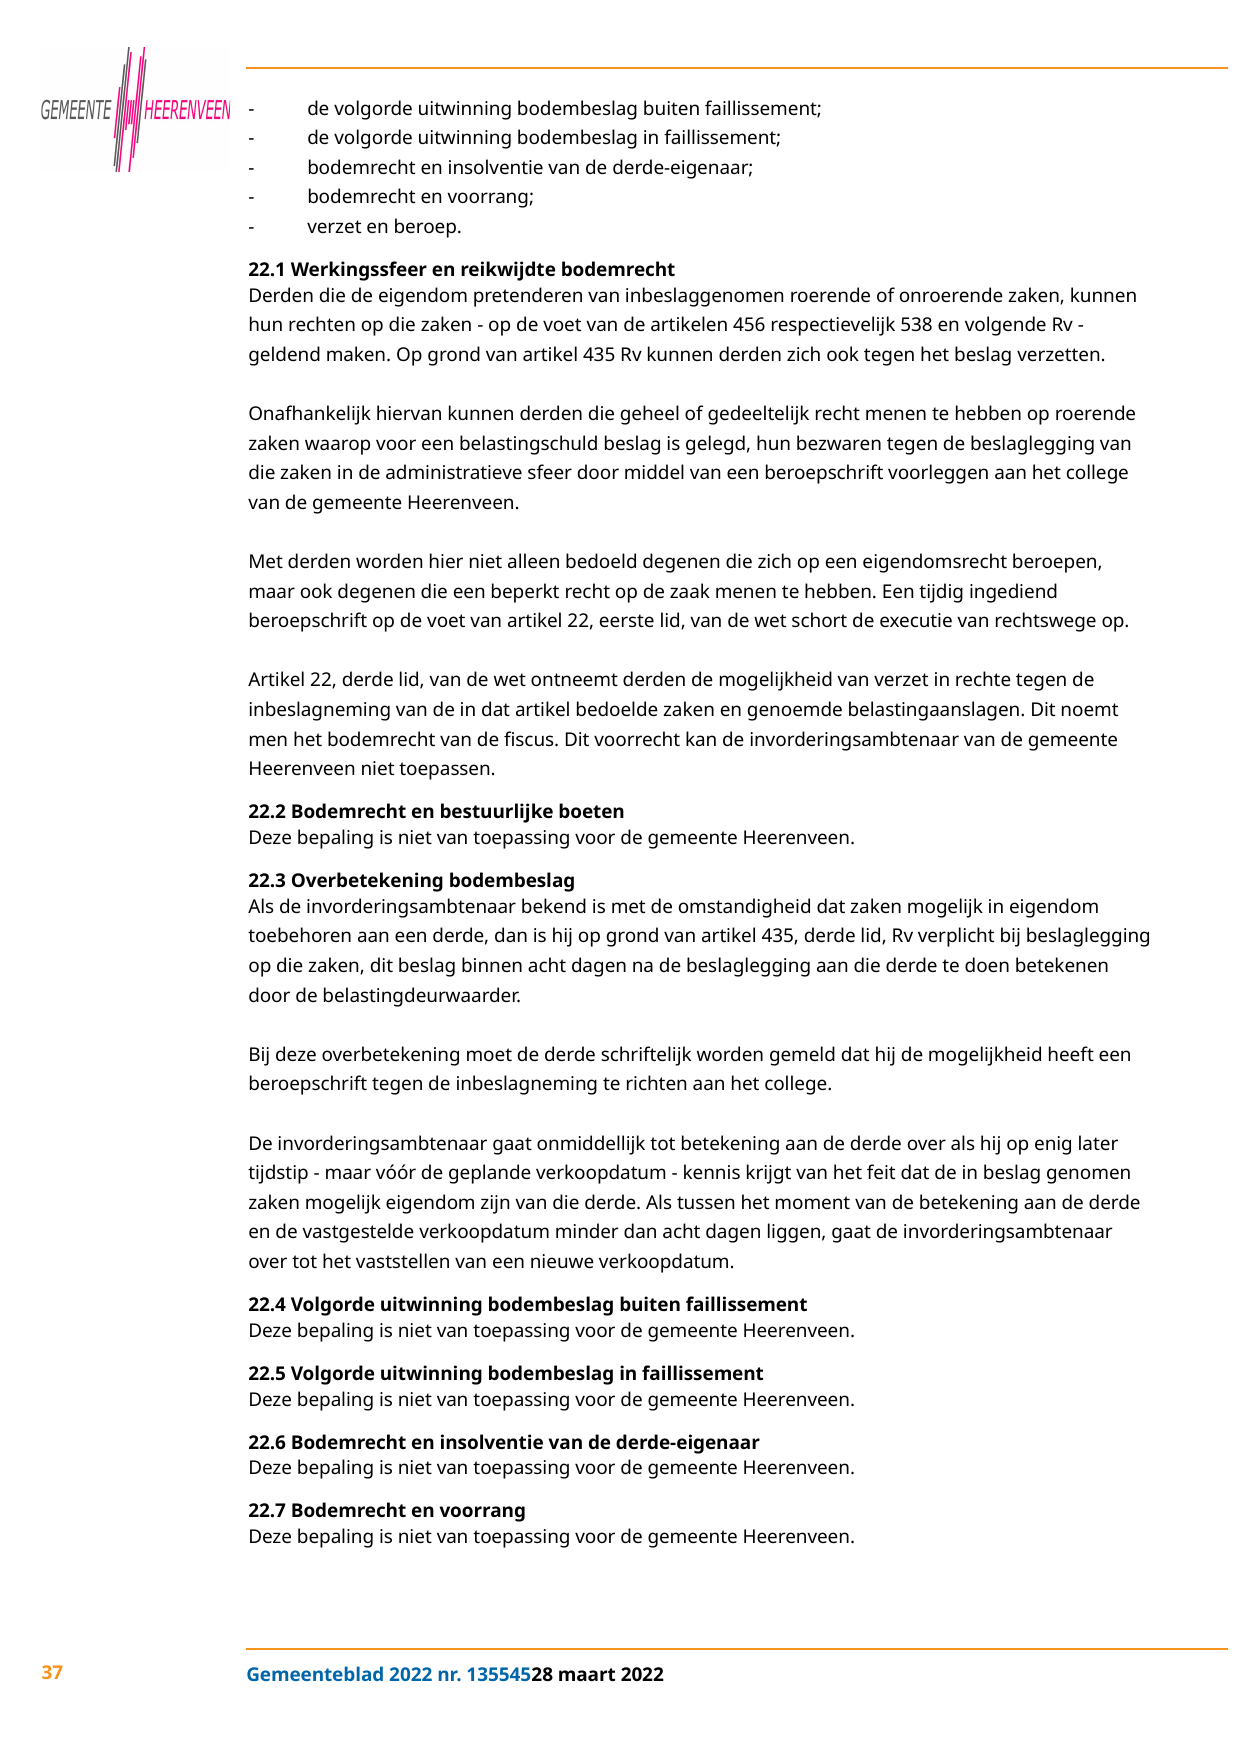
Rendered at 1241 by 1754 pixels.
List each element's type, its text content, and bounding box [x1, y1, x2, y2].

text 22.5 Volgorde uitwinning bodembeslag in faillissement [248, 1360, 1152, 1386]
text Met derden worden hier niet alleen bedoeld degenen die zich op een eigendomsrecht beroepen, maar ook degenen die een beperkt recht op de zaak menen te hebben. Een tijdig ingediend beroepschrift op de voet van artikel 22, eerste lid, van de wet schort de executie van rechtswege op. [248, 548, 1152, 633]
text Deze bepaling is niet van toepassing voor de gemeente Heerenveen. [248, 1317, 1152, 1343]
text Onafhankelijk hiervan kunnen derden die geheel of gedeeltelijk recht menen te hebben op roerende zaken waarop voor een belastingschuld beslag is gelegd, hun bezwaren tegen de beslaglegging van die zaken in de administratieve sfeer door middel van een beroepschrift voorleggen aan het college van de gemeente Heerenveen. [248, 400, 1152, 515]
text 22.6 Bodemrecht en insolventie van de derde-eigenaar [248, 1429, 1152, 1454]
list bodemrecht en voorrang; [248, 183, 1152, 209]
list verzet en beroep. [248, 213, 1152, 239]
text 22.3 Overbetekening bodembeslag [248, 867, 1152, 893]
text 22.7 Bodemrecht en voorrang [248, 1498, 1152, 1523]
text Deze bepaling is niet van toepassing voor de gemeente Heerenveen. [248, 1454, 1152, 1480]
text Deze bepaling is niet van toepassing voor de gemeente Heerenveen. [248, 1386, 1152, 1411]
text 22.4 Volgorde uitwinning bodembeslag buiten faillissement [248, 1291, 1152, 1317]
text Bij deze overbetekening moet de derde schriftelijk worden gemeld dat hij de mogelijkheid heeft een beroepschrift tegen de inbeslagneming te richten aan het college. [248, 1041, 1152, 1096]
text Deze bepaling is niet van toepassing voor de gemeente Heerenveen. [248, 824, 1152, 850]
text Artikel 22, derde lid, van de wet ontneemt derden de mogelijkheid van verzet in rechte tegen de inbeslagneming van de in dat artikel bedoelde zaken en genoemde belastingaanslagen. Dit noemt men het bodemrecht van de fiscus. Dit voorrecht kan de invorderingsambtenaar van de gemeente Heerenveen niet toepassen. [248, 667, 1152, 781]
picture [41, 47, 231, 172]
list de volgorde uitwinning bodembeslag in faillissement; [248, 124, 1152, 150]
text Derden die de eigendom pretenderen van inbeslaggenomen roerende of onroerende zaken, kunnen hun rechten op die zaken - op de voet van de artikelen 456 respectievelijk 538 en volgende Rv - geldend maken. Op grond van artikel 435 Rv kunnen derden zich ook tegen het beslag verzetten. [248, 282, 1152, 367]
text Deze bepaling is niet van toepassing voor de gemeente Heerenveen. [248, 1523, 1152, 1549]
text 22.1 Werkingssfeer en reikwijdte bodemrecht [248, 256, 1152, 282]
text Als de invorderingsambtenaar bekend is met de omstandigheid dat zaken mogelijk in eigendom toebehoren aan een derde, dan is hij op grond van artikel 435, derde lid, Rv verplicht bij beslaglegging op die zaken, dit beslag binnen acht dagen na de beslaglegging aan die derde te doen betekenen door de belastingdeurwaarder. [248, 893, 1152, 1007]
text 22.2 Bodemrecht en bestuurlijke boeten [248, 798, 1152, 824]
list bodemrecht en insolventie van de derde-eigenaar; [248, 154, 1152, 180]
text De invorderingsambtenaar gaat onmiddellijk tot betekening aan de derde over als hij op enig later tijdstip - maar vóór de geplande verkoopdatum - kennis krijgt van het feit dat de in beslag genomen zaken mogelijk eigendom zijn van die derde. Als tussen het moment van de betekening aan de derde en de vastgestelde verkoopdatum minder dan acht dagen liggen, gaat de invorderingsambtenaar over tot het vaststellen van een nieuwe verkoopdatum. [248, 1130, 1152, 1274]
list de volgorde uitwinning bodembeslag buiten faillissement; [248, 95, 1152, 121]
